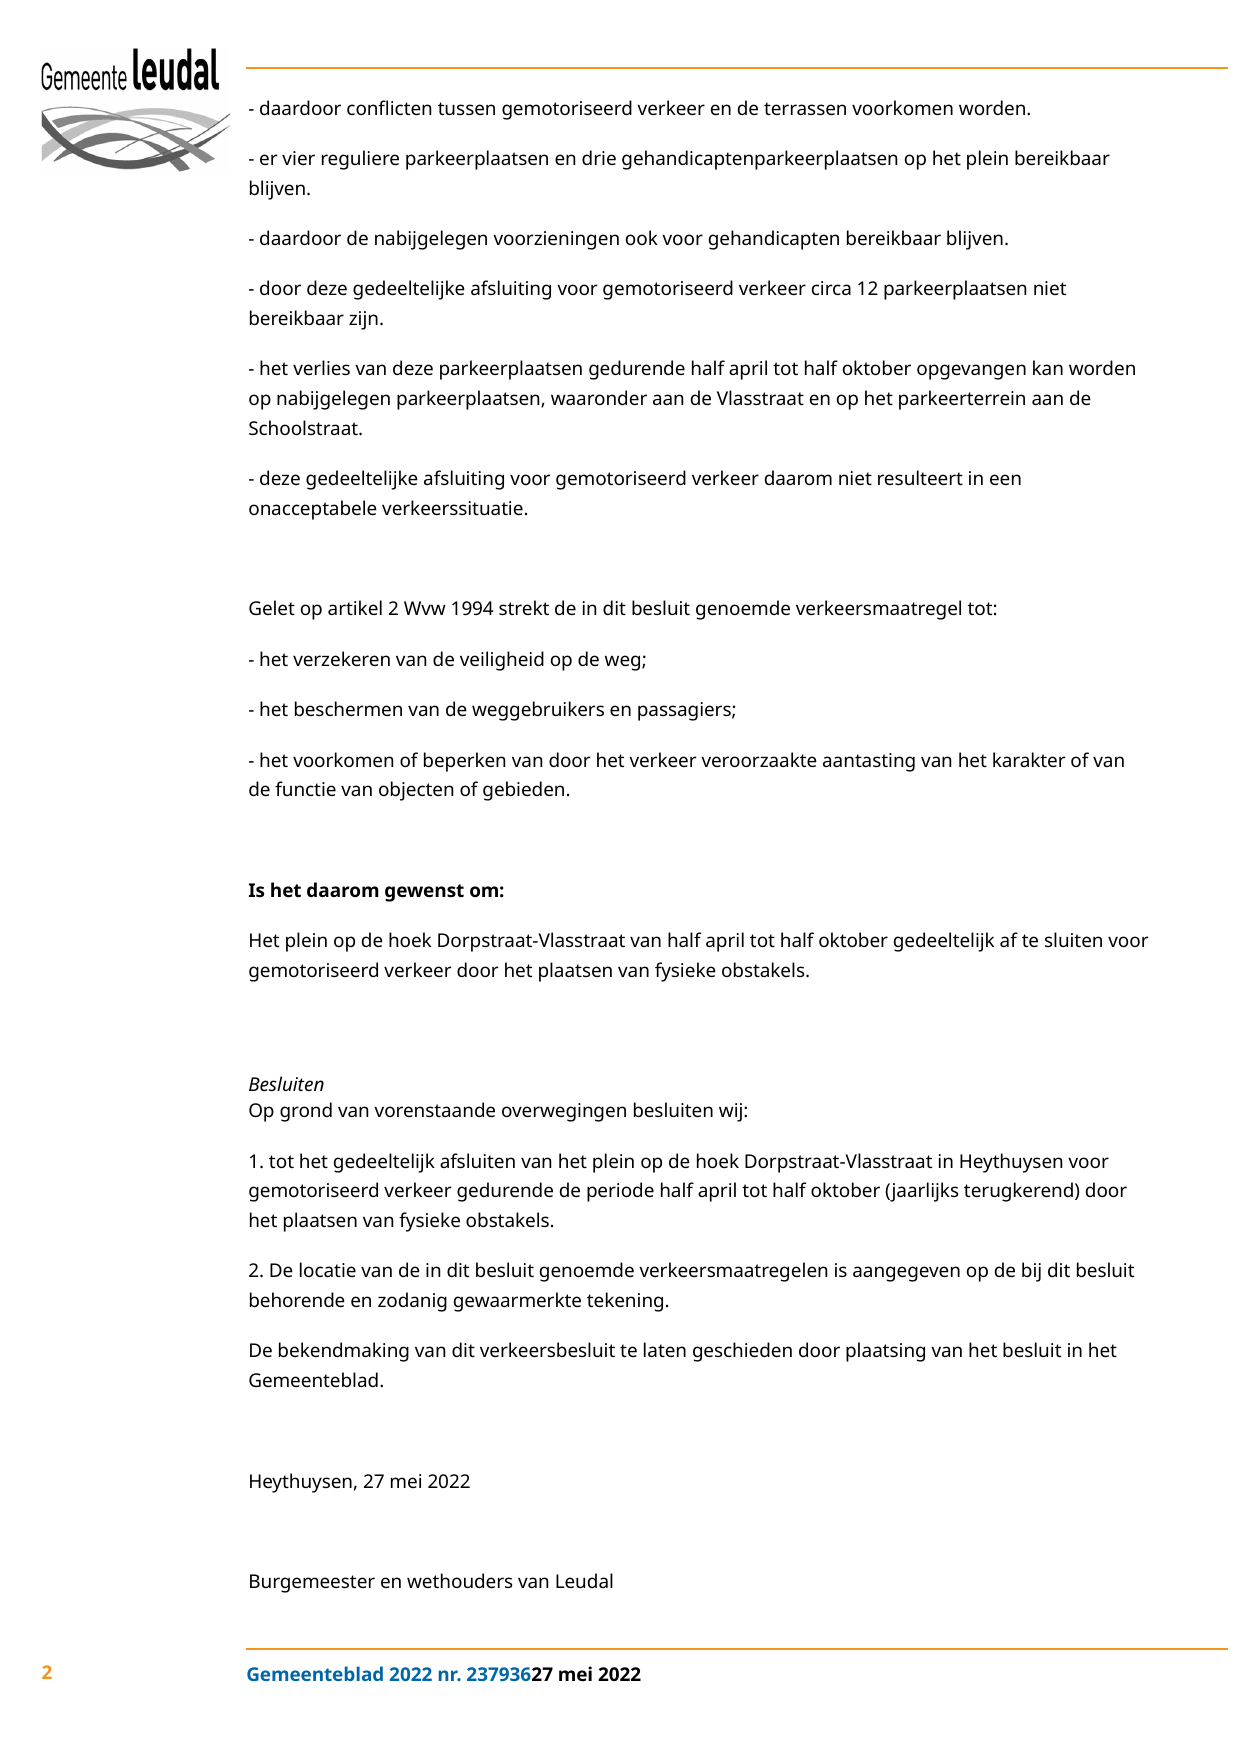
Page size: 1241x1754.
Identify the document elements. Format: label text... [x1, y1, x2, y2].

text - daardoor de nabijgelegen voorzieningen ook voor gehandicapten bereikbaar blijven. [248, 225, 1152, 251]
text - er vier reguliere parkeerplaatsen en drie gehandicaptenparkeerplaatsen op het plein bereikbaar blijven. [248, 145, 1152, 201]
text Heythuysen, 27 mei 2022 [248, 1468, 1152, 1493]
text Besluiten [248, 1072, 1152, 1097]
text De bekendmaking van dit verkeersbesluit te laten geschieden door plaatsing van het besluit in het Gemeenteblad. [248, 1337, 1152, 1393]
text - het beschermen van de weggebruikers en passagiers; [248, 696, 1152, 722]
text - het voorkomen of beperken van door het verkeer veroorzaakte aantasting van het karakter of van de functie van objecten of gebieden. [248, 747, 1152, 802]
text Het plein op de hoek Dorpstraat-Vlasstraat van half april tot half oktober gedeeltelijk af te sluiten voor gemotoriseerd verkeer door het plaatsen van fysieke obstakels. [248, 928, 1152, 983]
text Op grond van vorenstaande overwegingen besluiten wij: [248, 1097, 1152, 1123]
text Burgemeester en wethouders van Leudal [248, 1569, 1152, 1594]
text - het verzekeren van de veiligheid op de weg; [248, 646, 1152, 672]
text - door deze gedeeltelijke afsluiting voor gemotoriseerd verkeer circa 12 parkeerplaatsen niet bereikbaar zijn. [248, 276, 1152, 331]
text Gelet op artikel 2 Wvw 1994 strekt de in dit besluit genoemde verkeersmaatregel tot: [248, 596, 1152, 621]
text 2. De locatie van de in dit besluit genoemde verkeersmaatregelen is aangegeven op de bij dit besluit behorende en zodanig gewaarmerkte tekening. [248, 1257, 1152, 1313]
picture [41, 47, 231, 172]
text - deze gedeeltelijke afsluiting voor gemotoriseerd verkeer daarom niet resulteert in een onacceptabele verkeerssituatie. [248, 465, 1152, 521]
text - het verlies van deze parkeerplaatsen gedurende half april tot half oktober opgevangen kan worden op nabijgelegen parkeerplaatsen, waaronder aan de Vlasstraat en op het parkeerterrein aan de Schoolstraat. [248, 356, 1152, 441]
text Is het daarom gewenst om: [248, 877, 1152, 903]
text 1. tot het gedeeltelijk afsluiten van het plein op de hoek Dorpstraat-Vlasstraat in Heythuysen voor gemotoriseerd verkeer gedurende de periode half april tot half oktober (jaarlijks terugkerend) door het plaatsen van fysieke obstakels. [248, 1148, 1152, 1233]
text - daardoor conflicten tussen gemotoriseerd verkeer en de terrassen voorkomen worden. [248, 95, 1152, 121]
